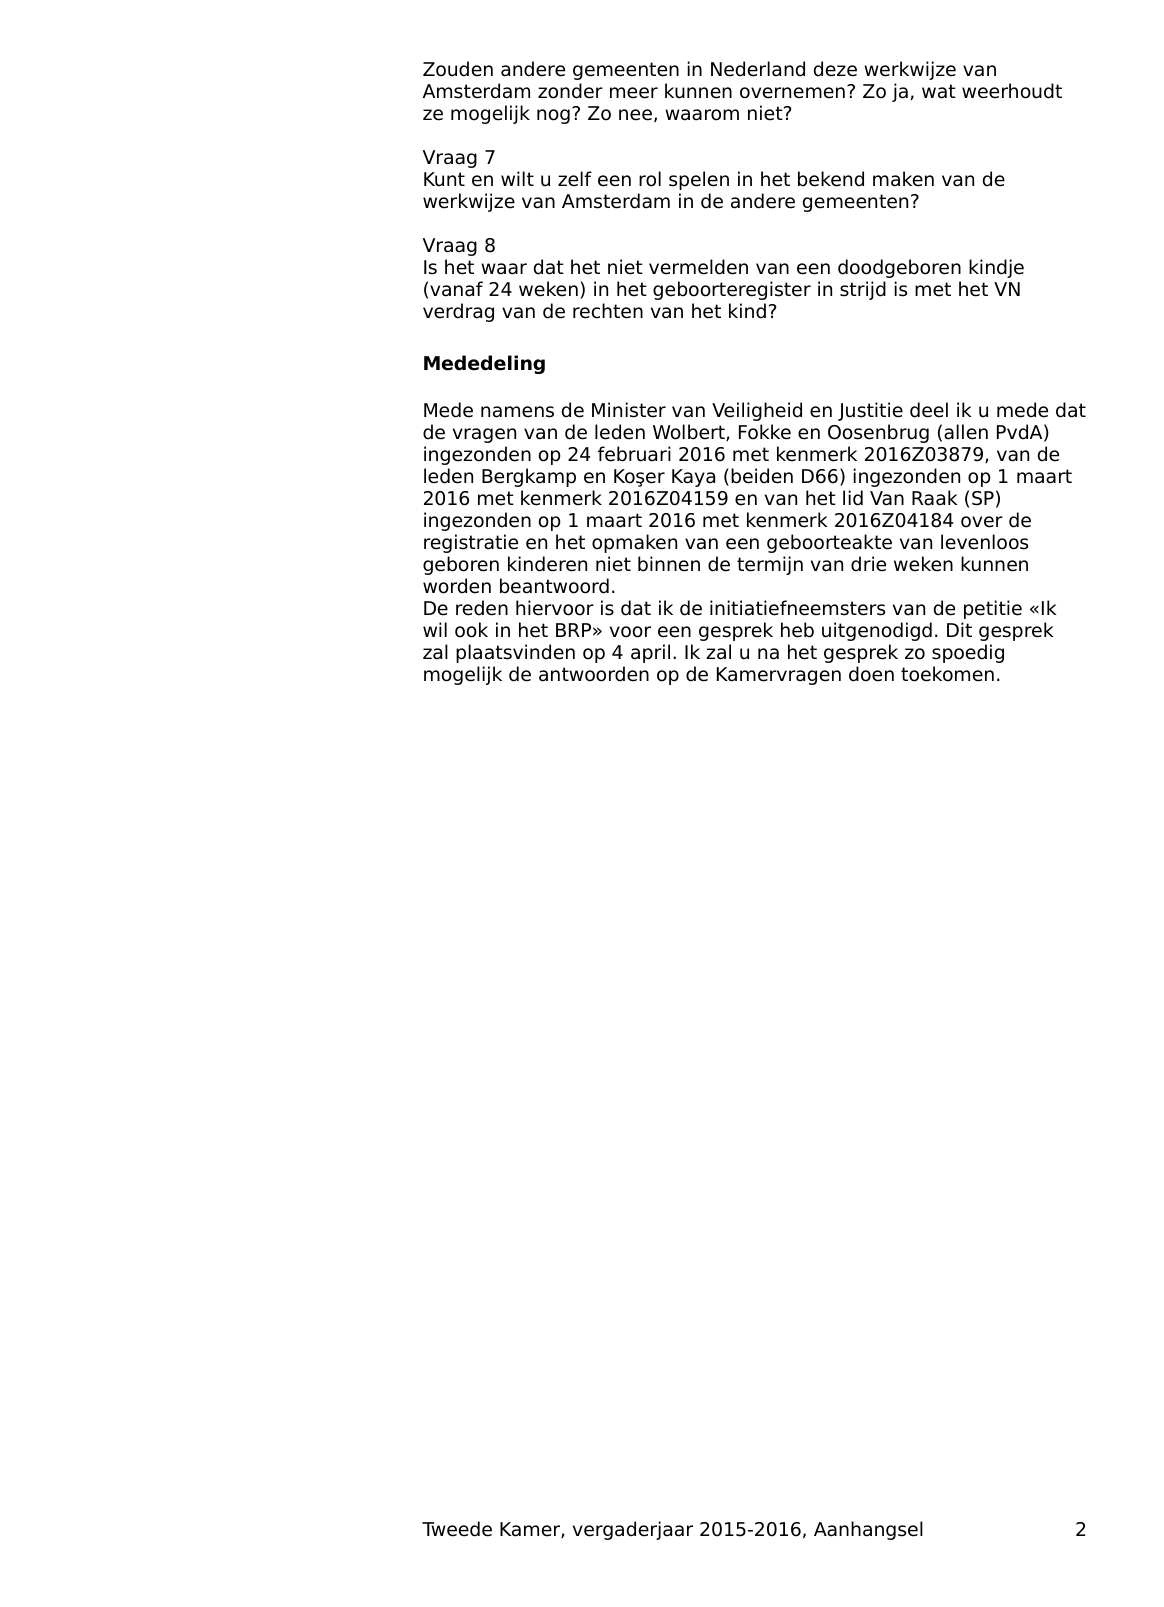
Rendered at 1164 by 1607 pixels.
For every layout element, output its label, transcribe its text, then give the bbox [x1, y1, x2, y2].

text Mede namens de Minister van Veiligheid en Justitie deel ik u mede dat de vragen van de leden Wolbert, Fokke en Oosenbrug (allen PvdA) ingezonden op 24 februari 2016 met kenmerk 2016Z03879, van de leden Bergkamp en Koşer Kaya (beiden D66) ingezonden op 1 maart 2016 met kenmerk 2016Z04159 en van het lid Van Raak (SP) ingezonden op 1 maart 2016 met kenmerk 2016Z04184 over de registratie en het opmaken van een geboorteakte van levenloos geboren kinderen niet binnen de termijn van drie weken kunnen worden beantwoord. [422, 400, 1087, 598]
text Vraag 8 [422, 235, 1087, 257]
text De reden hiervoor is dat ik de initiatiefneemsters van de petitie «Ik wil ook in het BRP» voor een gesprek heb uitgenodigd. Dit gesprek zal plaatsvinden op 4 april. Ik zal u na het gesprek zo spoedig mogelijk de antwoorden op de Kamervragen doen toekomen. [422, 598, 1087, 686]
subtitle Mededeling [422, 353, 1087, 375]
text Zouden andere gemeenten in Nederland deze werkwijze van Amsterdam zonder meer kunnen overnemen? Zo ja, wat weerhoudt ze mogelijk nog? Zo nee, waarom niet? [422, 59, 1087, 125]
text Vraag 7 [422, 147, 1087, 169]
text Kunt en wilt u zelf een rol spelen in het bekend maken van de werkwijze van Amsterdam in de andere gemeenten? [422, 169, 1087, 213]
text Is het waar dat het niet vermelden van een doodgeboren kindje (vanaf 24 weken) in het geboorteregister in strijd is met het VN verdrag van de rechten van het kind? [422, 257, 1087, 323]
